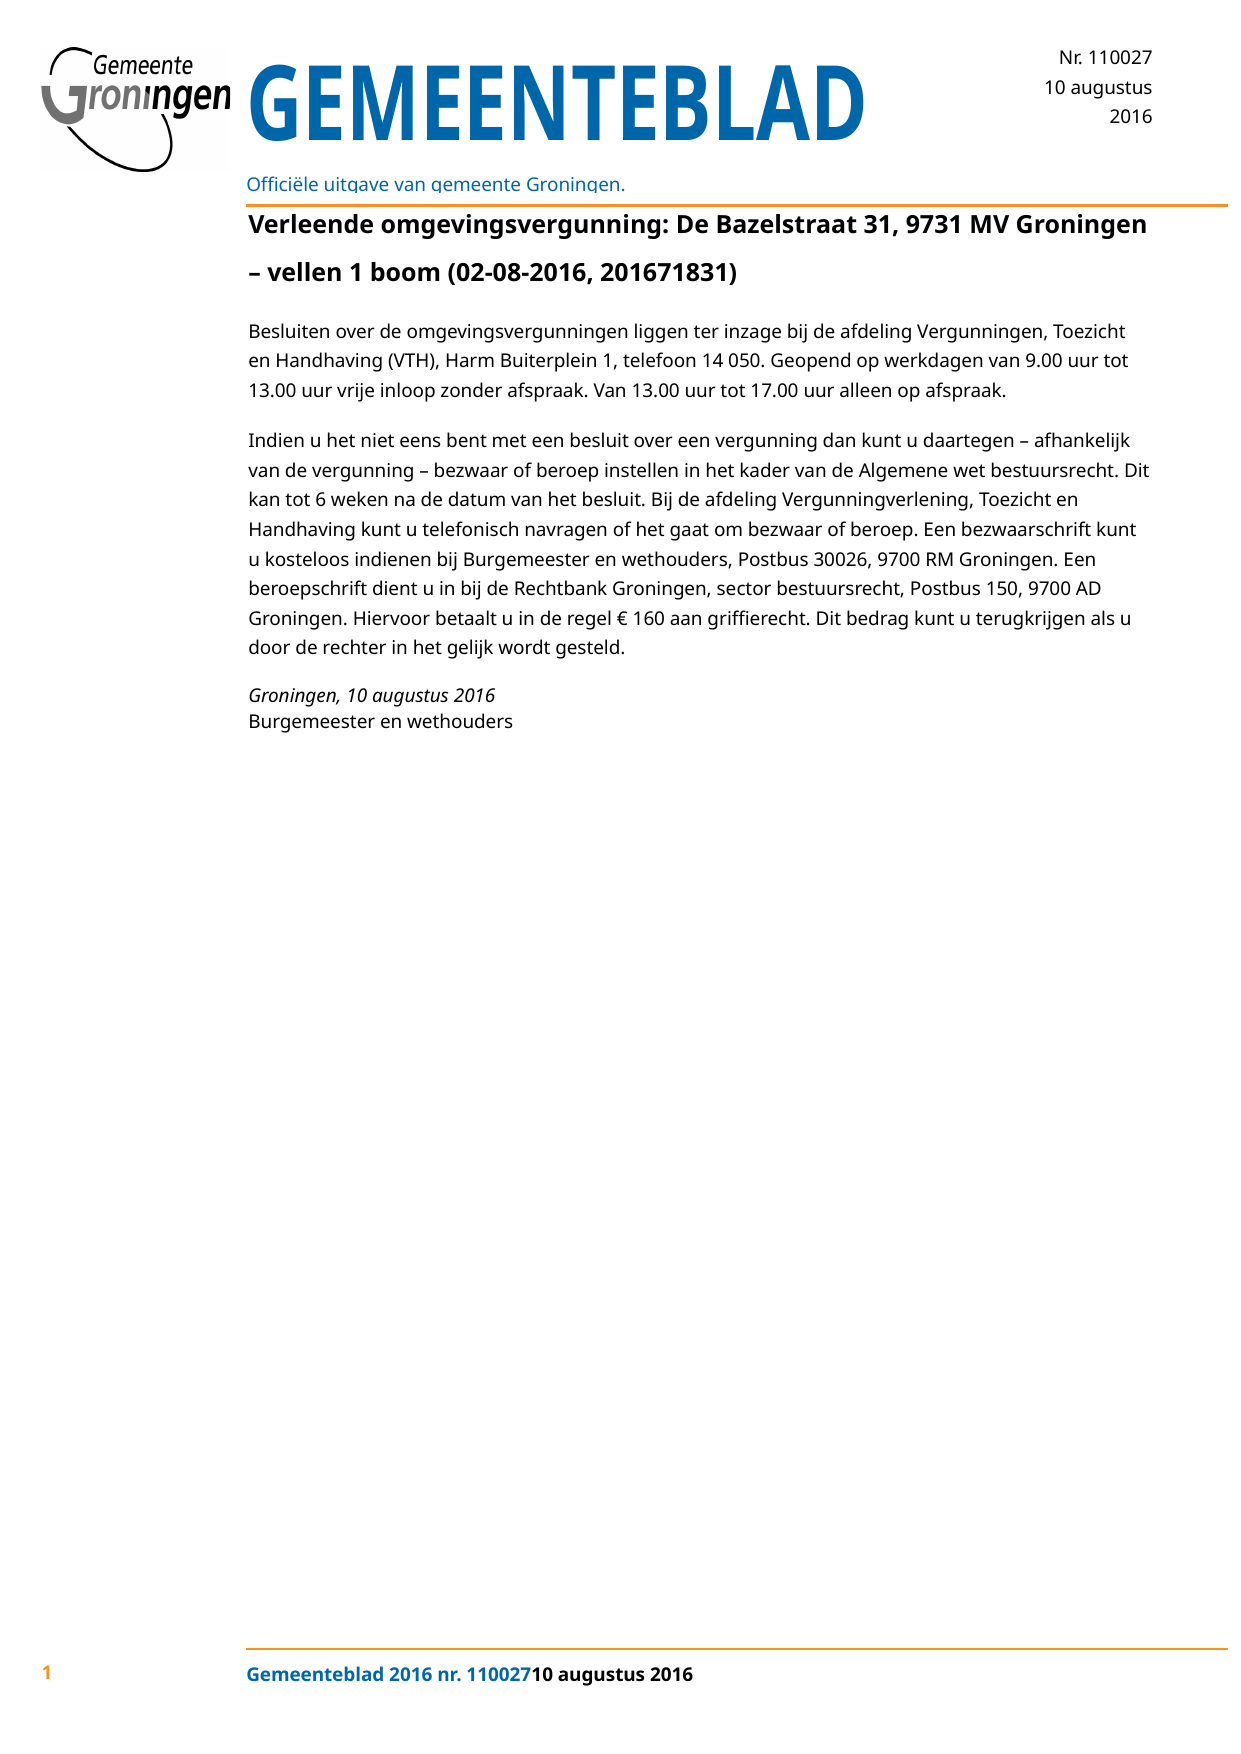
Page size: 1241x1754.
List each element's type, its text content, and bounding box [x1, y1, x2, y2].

text Verleende omgevingsvergunning: De Bazelstraat 31, 9731 MV Groningen – vellen 1 boom (02-08-2016, 201671831) [248, 207, 1152, 288]
picture [41, 47, 231, 172]
text Groningen, 10 augustus 2016 [248, 682, 1152, 708]
text Burgemeester en wethouders [248, 708, 1152, 734]
text Indien u het niet eens bent met een besluit over een vergunning dan kunt u daartegen – afhankelijk van de vergunning – bezwaar of beroep instellen in het kader van de Algemene wet bestuursrecht. Dit kan tot 6 weken na de datum van het besluit. Bij de afdeling Vergunningverlening, Toezicht en Handhaving kunt u telefonisch navragen of het gaat om bezwaar of beroep. Een bezwaarschrift kunt u kosteloos indienen bij Burgemeester en wethouders, Postbus 30026, 9700 RM Groningen. Een beroepschrift dient u in bij de Rechtbank Groningen, sector bestuursrecht, Postbus 150, 9700 AD Groningen. Hiervoor betaalt u in de regel € 160 aan griffierecht. Dit bedrag kunt u terugkrijgen als u door de rechter in het gelijk wordt gesteld. [248, 427, 1152, 660]
text Besluiten over de omgevingsvergunningen liggen ter inzage bij de afdeling Vergunningen, Toezicht en Handhaving (VTH), Harm Buiterplein 1, telefoon 14 050. Geopend op werkdagen van 9.00 uur tot 13.00 uur vrije inloop zonder afspraak. Van 13.00 uur tot 17.00 uur alleen op afspraak. [248, 318, 1152, 403]
